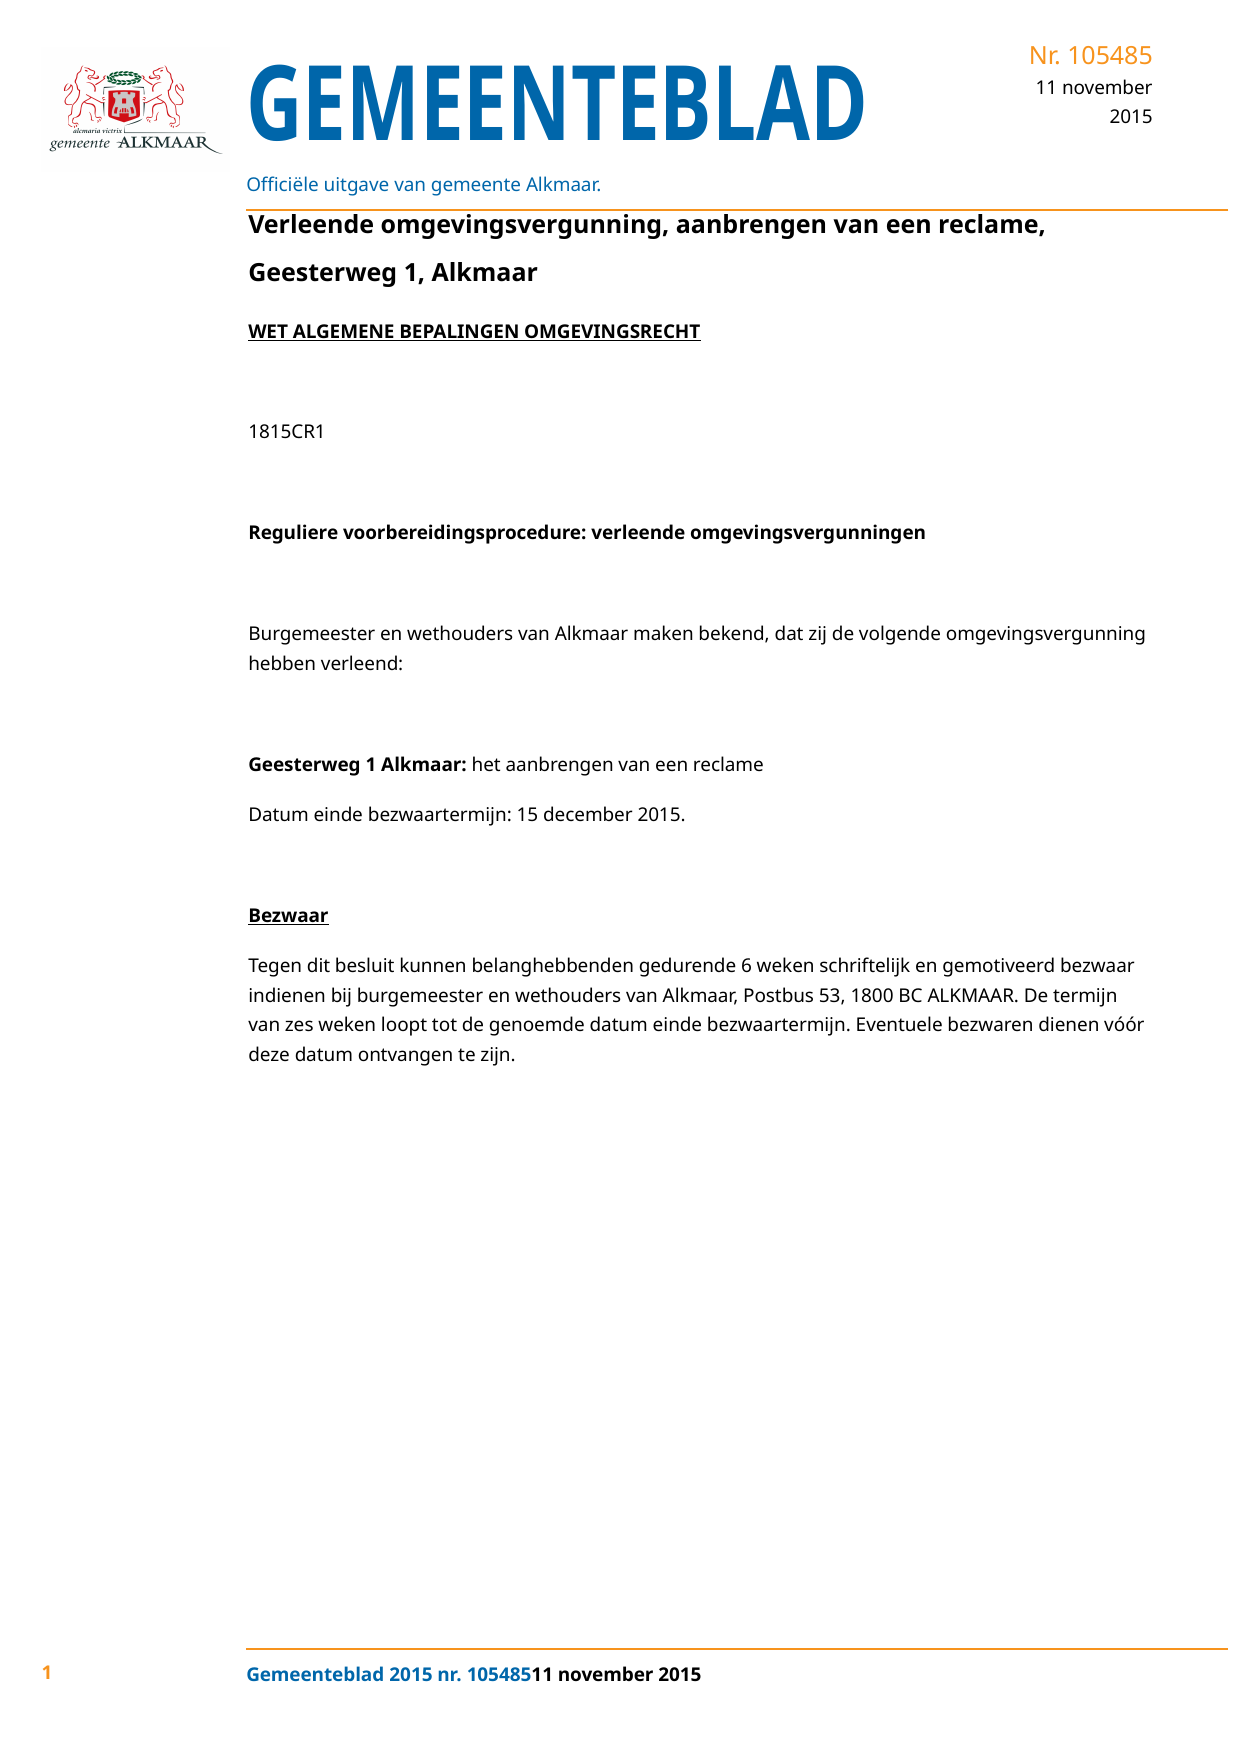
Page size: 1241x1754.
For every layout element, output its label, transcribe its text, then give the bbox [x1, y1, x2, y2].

text Reguliere voorbereidingsprocedure: verleende omgevingsvergunningen [248, 519, 1152, 545]
text Burgemeester en wethouders van Alkmaar maken bekend, dat zij de volgende omgevingsvergunning hebben verleend: [248, 620, 1152, 676]
text Tegen dit besluit kunnen belanghebbenden gedurende 6 weken schriftelijk en gemotiveerd bezwaar indienen bij burgemeester en wethouders van Alkmaar, Postbus 53, 1800 BC ALKMAAR. De termijn van zes weken loopt tot de genoemde datum einde bezwaartermijn. Eventuele bezwaren dienen vóór deze datum ontvangen te zijn. [248, 952, 1152, 1067]
text Verleende omgevingsvergunning, aanbrengen van een reclame, Geesterweg 1, Alkmaar [248, 211, 1152, 288]
text Datum einde bezwaartermijn: 15 december 2015. [248, 801, 1152, 827]
text WET ALGEMENE BEPALINGEN OMGEVINGSRECHT [248, 318, 1152, 344]
text Geesterweg 1 Alkmaar: het aanbrengen van een reclame [248, 751, 1152, 777]
text Bezwaar [248, 902, 1152, 928]
text 1815CR1 [248, 419, 1152, 444]
picture [41, 47, 231, 172]
